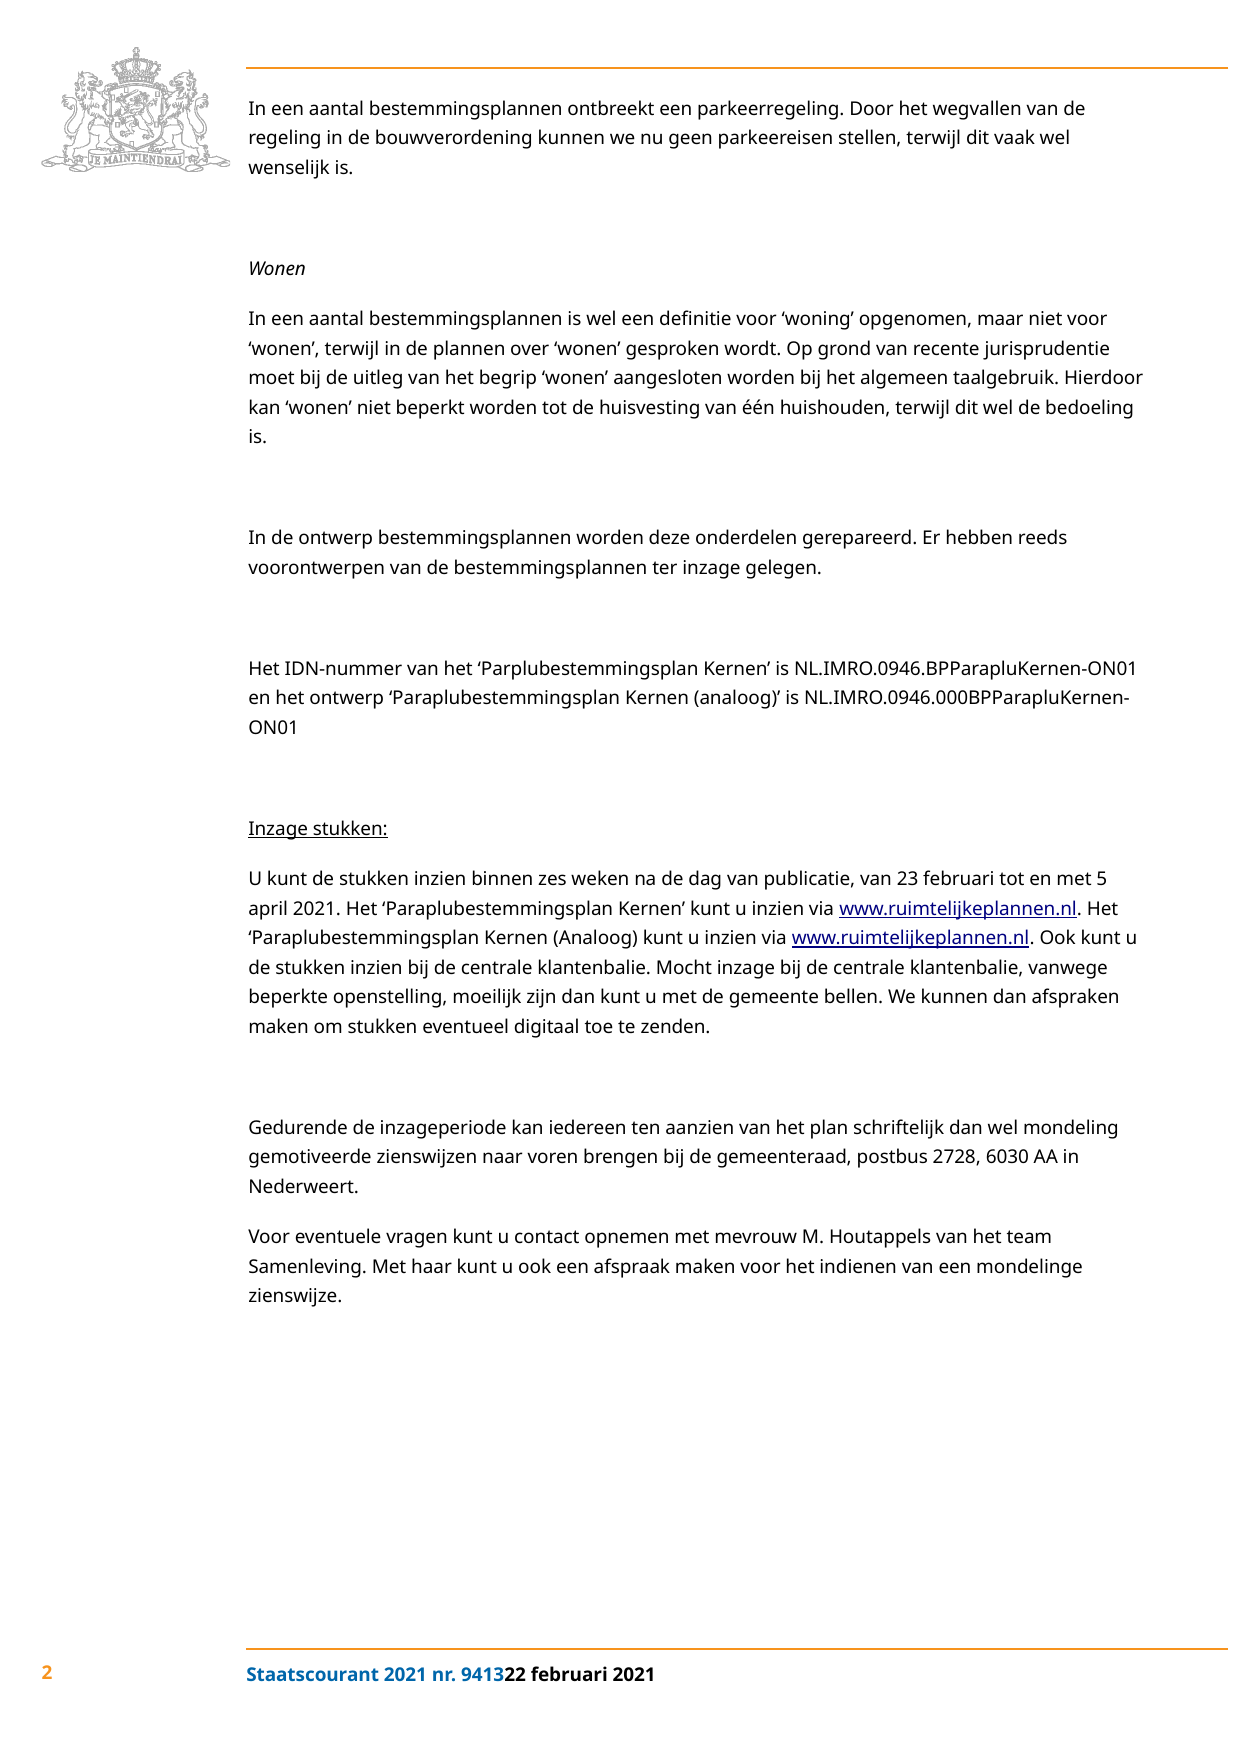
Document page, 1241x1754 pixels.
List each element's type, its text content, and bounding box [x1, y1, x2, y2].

text Voor eventuele vragen kunt u contact opnemen met mevrouw M. Houtappels van het team Samenleving. Met haar kunt u ook een afspraak maken voor het indienen van een mondelinge zienswijze. [248, 1223, 1152, 1308]
text U kunt de stukken inzien binnen zes weken na de dag van publicatie, van 23 februari tot en met 5 april 2021. Het ‘Paraplubestemmingsplan Kernen’ kunt u inzien via www.ruimtelijkeplannen.nl. Het ‘Paraplubestemmingsplan Kernen (Analoog) kunt u inzien via www.ruimtelijkeplannen.nl. Ook kunt u de stukken inzien bij de centrale klantenbalie. Mocht inzage bij de centrale klantenbalie, vanwege beperkte openstelling, moeilijk zijn dan kunt u met de gemeente bellen. We kunnen dan afspraken maken om stukken eventueel digitaal toe te zenden. [248, 865, 1152, 1039]
text In een aantal bestemmingsplannen ontbreekt een parkeerregeling. Door het wegvallen van de regeling in de bouwverordening kunnen we nu geen parkeereisen stellen, terwijl dit vaak wel wenselijk is. [248, 95, 1152, 180]
text Wonen [248, 255, 1152, 281]
picture [41, 47, 231, 172]
text Gedurende de inzageperiode kan iedereen ten aanzien van het plan schriftelijk dan wel mondeling gemotiveerde zienswijzen naar voren brengen bij de gemeenteraad, postbus 2728, 6030 AA in Nederweert. [248, 1114, 1152, 1199]
text In een aantal bestemmingsplannen is wel een definitie voor ‘woning’ opgenomen, maar niet voor ‘wonen’, terwijl in de plannen over ‘wonen’ gesproken wordt. Op grond van recente jurisprudentie moet bij de uitleg van het begrip ‘wonen’ aangesloten worden bij het algemeen taalgebruik. Hierdoor kan ‘wonen’ niet beperkt worden tot de huisvesting van één huishouden, terwijl dit wel de bedoeling is. [248, 305, 1152, 449]
text Het IDN-nummer van het ‘Parplubestemmingsplan Kernen’ is NL.IMRO.0946.BPParapluKernen-ON01 en het ontwerp ‘Paraplubestemmingsplan Kernen (analoog)’ is NL.IMRO.0946.000BPParapluKernen-ON01 [248, 655, 1152, 740]
text In de ontwerp bestemmingsplannen worden deze onderdelen gerepareerd. Er hebben reeds voorontwerpen van de bestemmingsplannen ter inzage gelegen. [248, 524, 1152, 580]
text Inzage stukken: [248, 815, 1152, 841]
